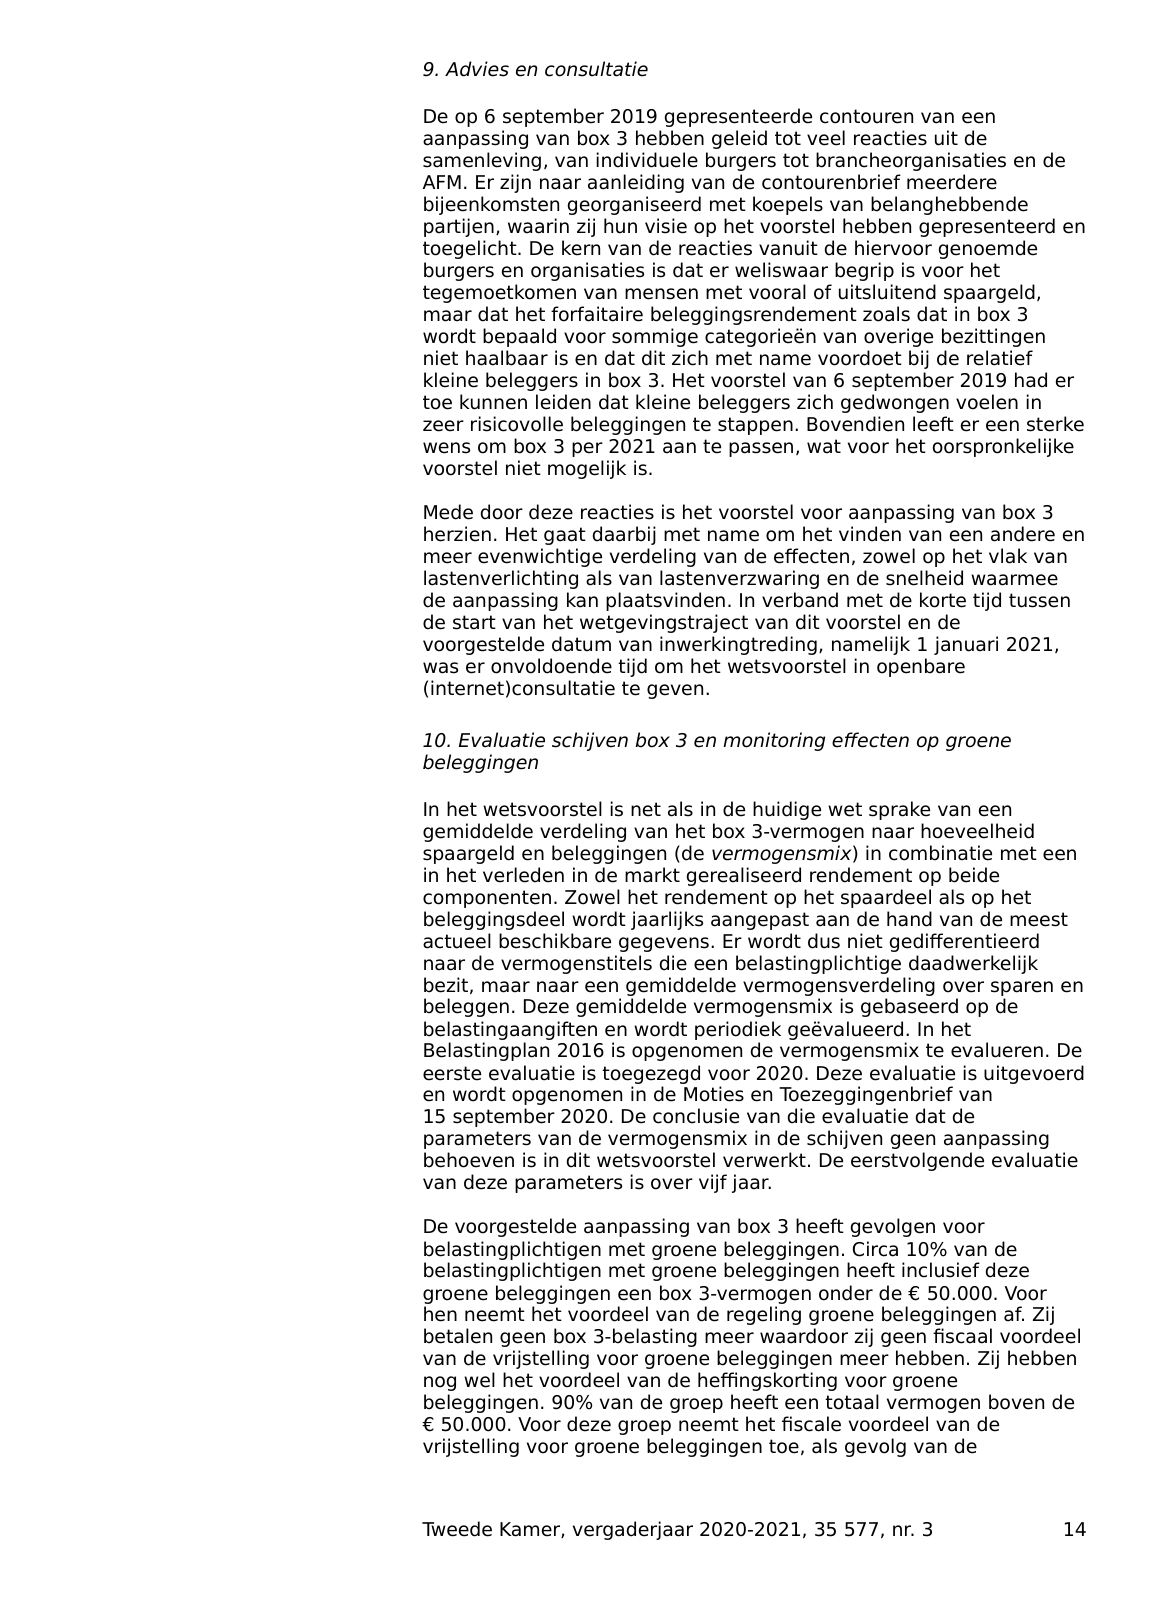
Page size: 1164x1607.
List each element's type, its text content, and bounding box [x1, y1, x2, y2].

subtitle 9. Advies en consultatie [422, 59, 1087, 81]
text De voorgestelde aanpassing van box 3 heeft gevolgen voor belastingplichtigen met groene beleggingen. Circa 10% van de belastingplichtigen met groene beleggingen heeft inclusief deze groene beleggingen een box 3-vermogen onder de € 50.000. Voor hen neemt het voordeel van de regeling groene beleggingen af. Zij betalen geen box 3-belasting meer waardoor zij geen fiscaal voordeel van de vrijstelling voor groene beleggingen meer hebben. Zij hebben nog wel het voordeel van de heffingskorting voor groene beleggingen. 90% van de groep heeft een totaal vermogen boven de € 50.000. Voor deze groep neemt het fiscale voordeel van de vrijstelling voor groene beleggingen toe, als gevolg van de [422, 1216, 1087, 1458]
text Mede door deze reacties is het voorstel voor aanpassing van box 3 herzien. Het gaat daarbij met name om het vinden van een andere en meer evenwichtige verdeling van de effecten, zowel op het vlak van lastenverlichting als van lastenverzwaring en de snelheid waarmee de aanpassing kan plaatsvinden. In verband met de korte tijd tussen de start van het wetgevingstraject van dit voorstel en de voorgestelde datum van inwerkingtreding, namelijk 1 januari 2021, was er onvoldoende tijd om het wetsvoorstel in openbare (internet)consultatie te geven. [422, 502, 1087, 700]
subtitle 10. Evaluatie schijven box 3 en monitoring effecten op groene beleggingen [422, 730, 1087, 774]
text De op 6 september 2019 gepresenteerde contouren van een aanpassing van box 3 hebben geleid tot veel reacties uit de samenleving, van individuele burgers tot brancheorganisaties en de AFM. Er zijn naar aanleiding van de contourenbrief meerdere bijeenkomsten georganiseerd met koepels van belanghebbende partijen, waarin zij hun visie op het voorstel hebben gepresenteerd en toegelicht. De kern van de reacties vanuit de hiervoor genoemde burgers en organisaties is dat er weliswaar begrip is voor het tegemoetkomen van mensen met vooral of uitsluitend spaargeld, maar dat het forfaitaire beleggingsrendement zoals dat in box 3 wordt bepaald voor sommige categorieën van overige bezittingen niet haalbaar is en dat dit zich met name voordoet bij de relatief kleine beleggers in box 3. Het voorstel van 6 september 2019 had er toe kunnen leiden dat kleine beleggers zich gedwongen voelen in zeer risicovolle beleggingen te stappen. Bovendien leeft er een sterke wens om box 3 per 2021 aan te passen, wat voor het oorspronkelijke voorstel niet mogelijk is. [422, 106, 1087, 480]
text In het wetsvoorstel is net als in de huidige wet sprake van een gemiddelde verdeling van het box 3-vermogen naar hoeveelheid spaargeld en beleggingen (de vermogensmix) in combinatie met een in het verleden in de markt gerealiseerd rendement op beide componenten. Zowel het rendement op het spaardeel als op het beleggingsdeel wordt jaarlijks aangepast aan de hand van de meest actueel beschikbare gegevens. Er wordt dus niet gedifferentieerd naar de vermogenstitels die een belastingplichtige daadwerkelijk bezit, maar naar een gemiddelde vermogensverdeling over sparen en beleggen. Deze gemiddelde vermogensmix is gebaseerd op de belastingaangiften en wordt periodiek geëvalueerd. In het Belastingplan 2016 is opgenomen de vermogensmix te evalueren. De eerste evaluatie is toegezegd voor 2020. Deze evaluatie is uitgevoerd en wordt opgenomen in de Moties en Toezeggingenbrief van 15 september 2020. De conclusie van die evaluatie dat de parameters van de vermogensmix in de schijven geen aanpassing behoeven is in dit wetsvoorstel verwerkt. De eerstvolgende evaluatie van deze parameters is over vijf jaar. [422, 799, 1087, 1194]
